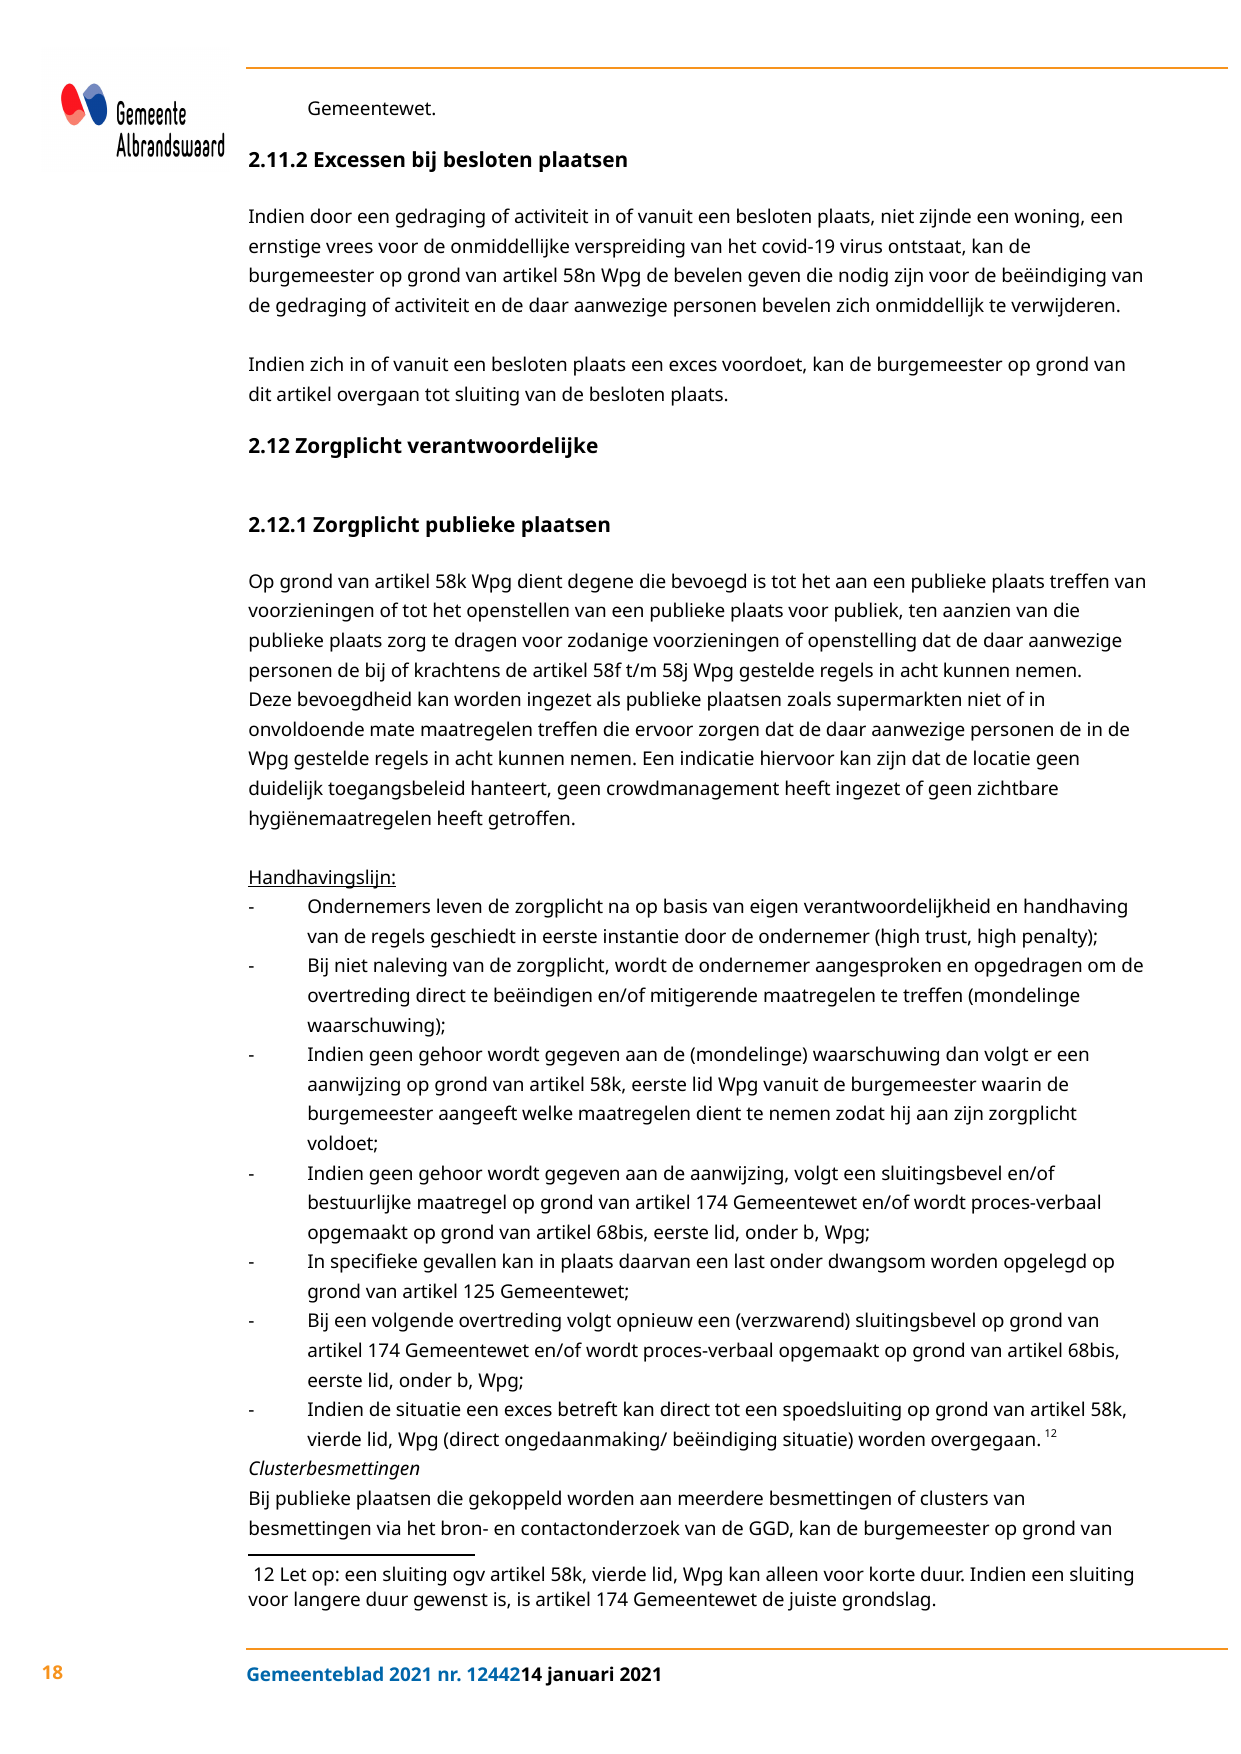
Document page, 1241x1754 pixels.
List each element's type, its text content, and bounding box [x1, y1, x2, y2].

list Indien geen gehoor wordt gegeven aan de (mondelinge) waarschuwing dan volgt er een aanwijzing op grond van artikel 58k, eerste lid Wpg vanuit de burgemeester waarin de burgemeester aangeeft welke maatregelen dient te nemen zodat hij aan zijn zorgplicht voldoet; [248, 1041, 1152, 1156]
text 2.12 Zorgplicht verantwoordelijke [248, 431, 1152, 459]
text Handhavingslijn: [248, 864, 1152, 889]
text Deze bevoegdheid kan worden ingezet als publieke plaatsen zoals supermarkten niet of in onvoldoende mate maatregelen treffen die ervoor zorgen dat de daar aanwezige personen de in de Wpg gestelde regels in acht kunnen nemen. Een indicatie hiervoor kan zijn dat de locatie geen duidelijk toegangsbeleid hanteert, geen crowdmanagement heeft ingezet of geen zichtbare hygiënemaatregelen heeft getroffen. [248, 686, 1152, 830]
text 2.11.2 Excessen bij besloten plaatsen [248, 145, 1152, 174]
text Clusterbesmettingen [248, 1456, 1152, 1481]
text Op grond van artikel 58k Wpg dient degene die bevoegd is tot het aan een publieke plaats treffen van voorzieningen of tot het openstellen van een publieke plaats voor publiek, ten aanzien van die publieke plaats zorg te dragen voor zodanige voorzieningen of openstelling dat de daar aanwezige personen de bij of krachtens de artikel 58f t/m 58j Wpg gestelde regels in acht kunnen nemen. [248, 568, 1152, 682]
list Let op: een sluiting ogv artikel 58k, vierde lid, Wpg kan alleen voor korte duur. Indien een sluiting voor langere duur gewenst is, is artikel 174 Gemeentewet de juiste grondslag. [248, 1561, 1152, 1612]
list In specifieke gevallen kan in plaats daarvan een last onder dwangsom worden opgelegd op grond van artikel 125 Gemeentewet; [248, 1248, 1152, 1304]
list Indien de situatie een exces betreft kan direct tot een spoedsluiting op grond van artikel 58k, vierde lid, Wpg (direct ongedaanmaking/ beëindiging situatie) worden overgegaan. [248, 1396, 1152, 1452]
text Indien door een gedraging of activiteit in of vanuit een besloten plaats, niet zijnde een woning, een ernstige vrees voor de onmiddellijke verspreiding van het covid-19 virus ontstaat, kan de burgemeester op grond van artikel 58n Wpg de bevelen geven die nodig zijn voor de beëindiging van de gedraging of activiteit en de daar aanwezige personen bevelen zich onmiddellijk te verwijderen. [248, 203, 1152, 318]
list Bij niet naleving van de zorgplicht, wordt de ondernemer aangesproken en opgedragen om de overtreding direct te beëindigen en/of mitigerende maatregelen te treffen (mondelinge waarschuwing); [248, 953, 1152, 1037]
text 2.12.1 Zorgplicht publieke plaatsen [248, 510, 1152, 538]
list Bij een volgende overtreding volgt opnieuw een (verzwarend) sluitingsbevel op grond van artikel 174 Gemeentewet en/of wordt proces-verbaal opgemaakt op grond van artikel 68bis, eerste lid, onder b, Wpg; [248, 1308, 1152, 1392]
text Bij publieke plaatsen die gekoppeld worden aan meerdere besmettingen of clusters van besmettingen via het bron- en contactonderzoek van de GGD, kan de burgemeester op grond van [248, 1485, 1152, 1540]
picture [41, 47, 231, 172]
list Ondernemers leven de zorgplicht na op basis van eigen verantwoordelijkheid en handhaving van de regels geschiedt in eerste instantie door de ondernemer (high trust, high penalty); [248, 893, 1152, 949]
list Gemeentewet. [248, 95, 1152, 121]
text Indien zich in of vanuit een besloten plaats een exces voordoet, kan de burgemeester op grond van dit artikel overgaan tot sluiting van de besloten plaats. [248, 351, 1152, 406]
list Indien geen gehoor wordt gegeven aan de aanwijzing, volgt een sluitingsbevel en/of bestuurlijke maatregel op grond van artikel 174 Gemeentewet en/of wordt proces-verbaal opgemaakt op grond van artikel 68bis, eerste lid, onder b, Wpg; [248, 1160, 1152, 1244]
